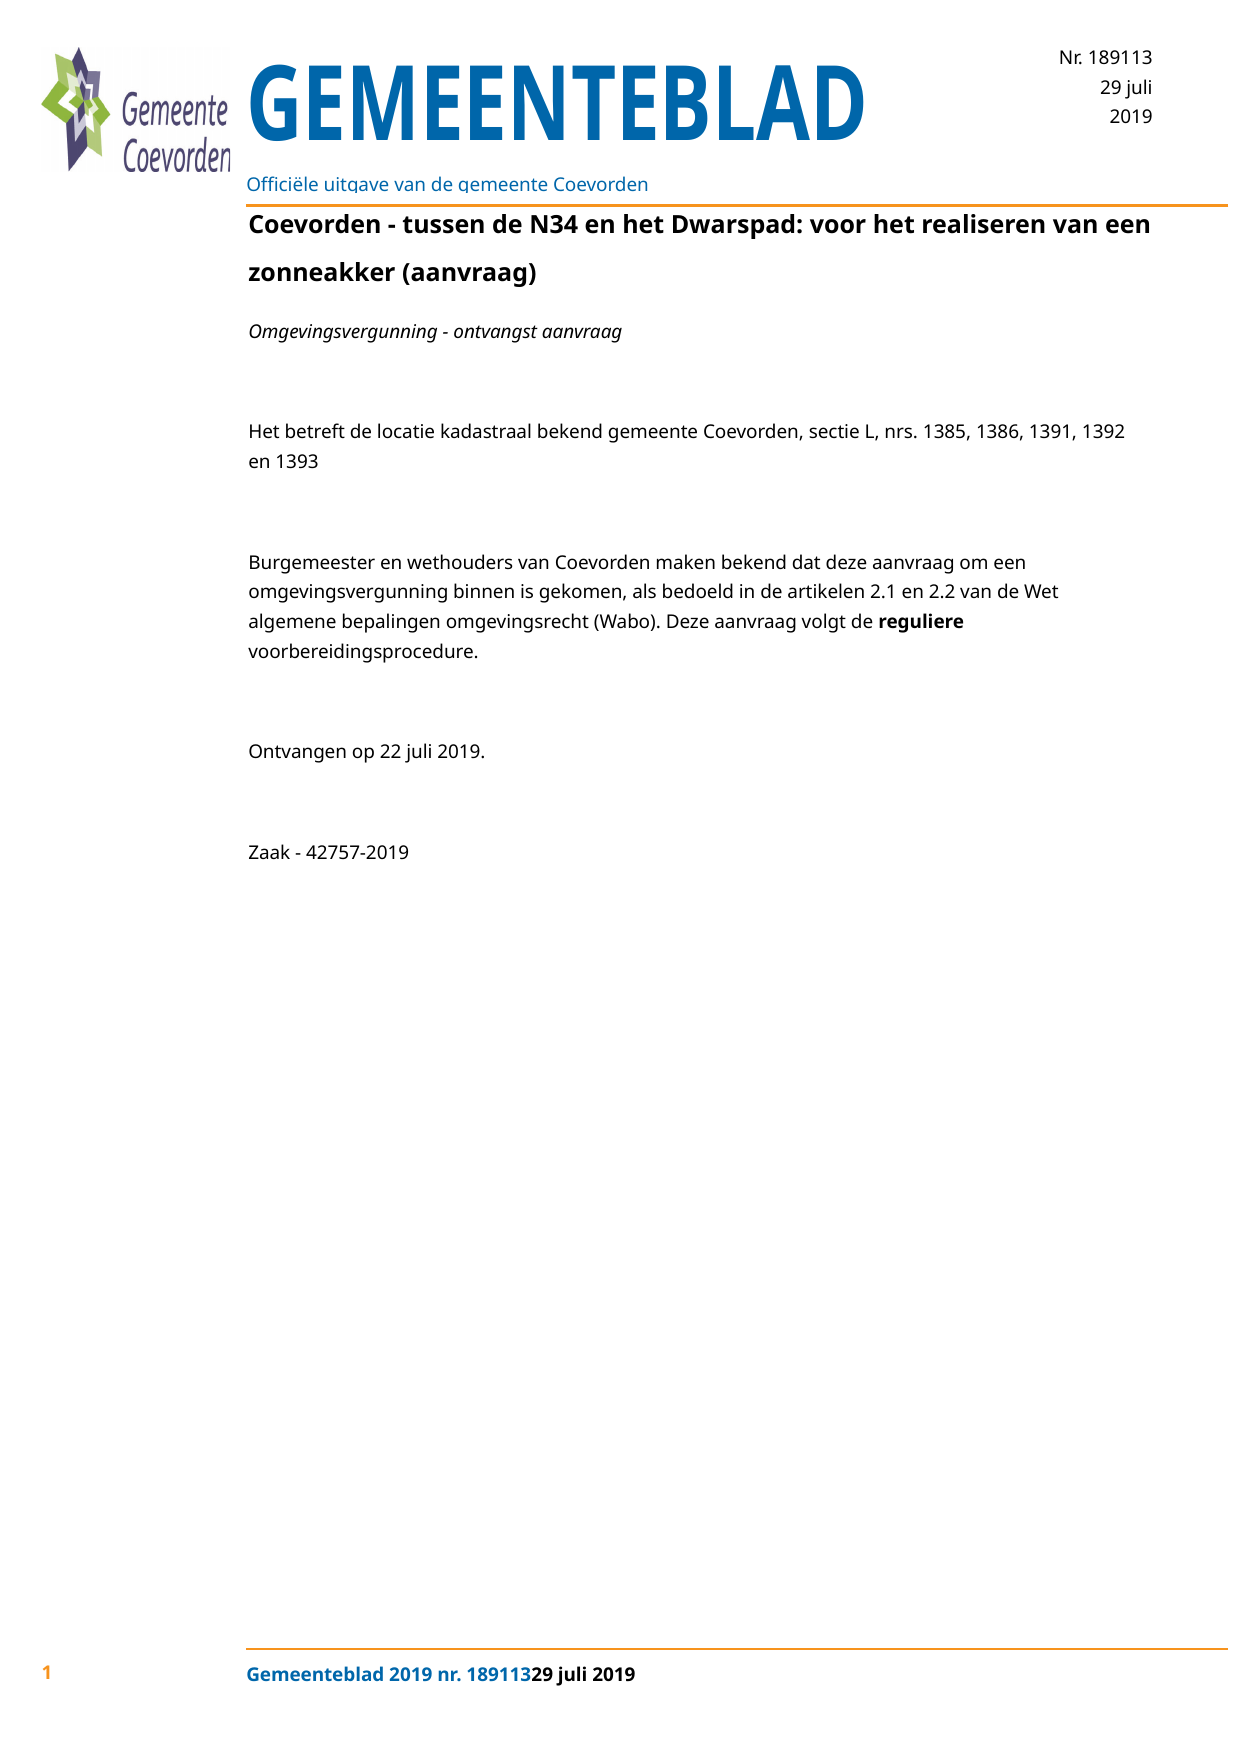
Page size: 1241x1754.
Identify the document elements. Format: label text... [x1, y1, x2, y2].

text Het betreft de locatie kadastraal bekend gemeente Coevorden, sectie L, nrs. 1385, 1386, 1391, 1392 en 1393 [248, 419, 1152, 474]
text Coevorden - tussen de N34 en het Dwarspad: voor het realiseren van een zonneakker (aanvraag) [248, 207, 1152, 288]
text Zaak - 42757-2019 [248, 839, 1152, 865]
text Burgemeester en wethouders van Coevorden maken bekend dat deze aanvraag om een omgevingsvergunning binnen is gekomen, als bedoeld in de artikelen 2.1 en 2.2 van de Wet algemene bepalingen omgevingsrecht (Wabo). Deze aanvraag volgt de reguliere voorbereidingsprocedure. [248, 549, 1152, 664]
text Ontvangen op 22 juli 2019. [248, 739, 1152, 764]
picture [41, 47, 231, 172]
text Omgevingsvergunning - ontvangst aanvraag [248, 318, 1152, 344]
